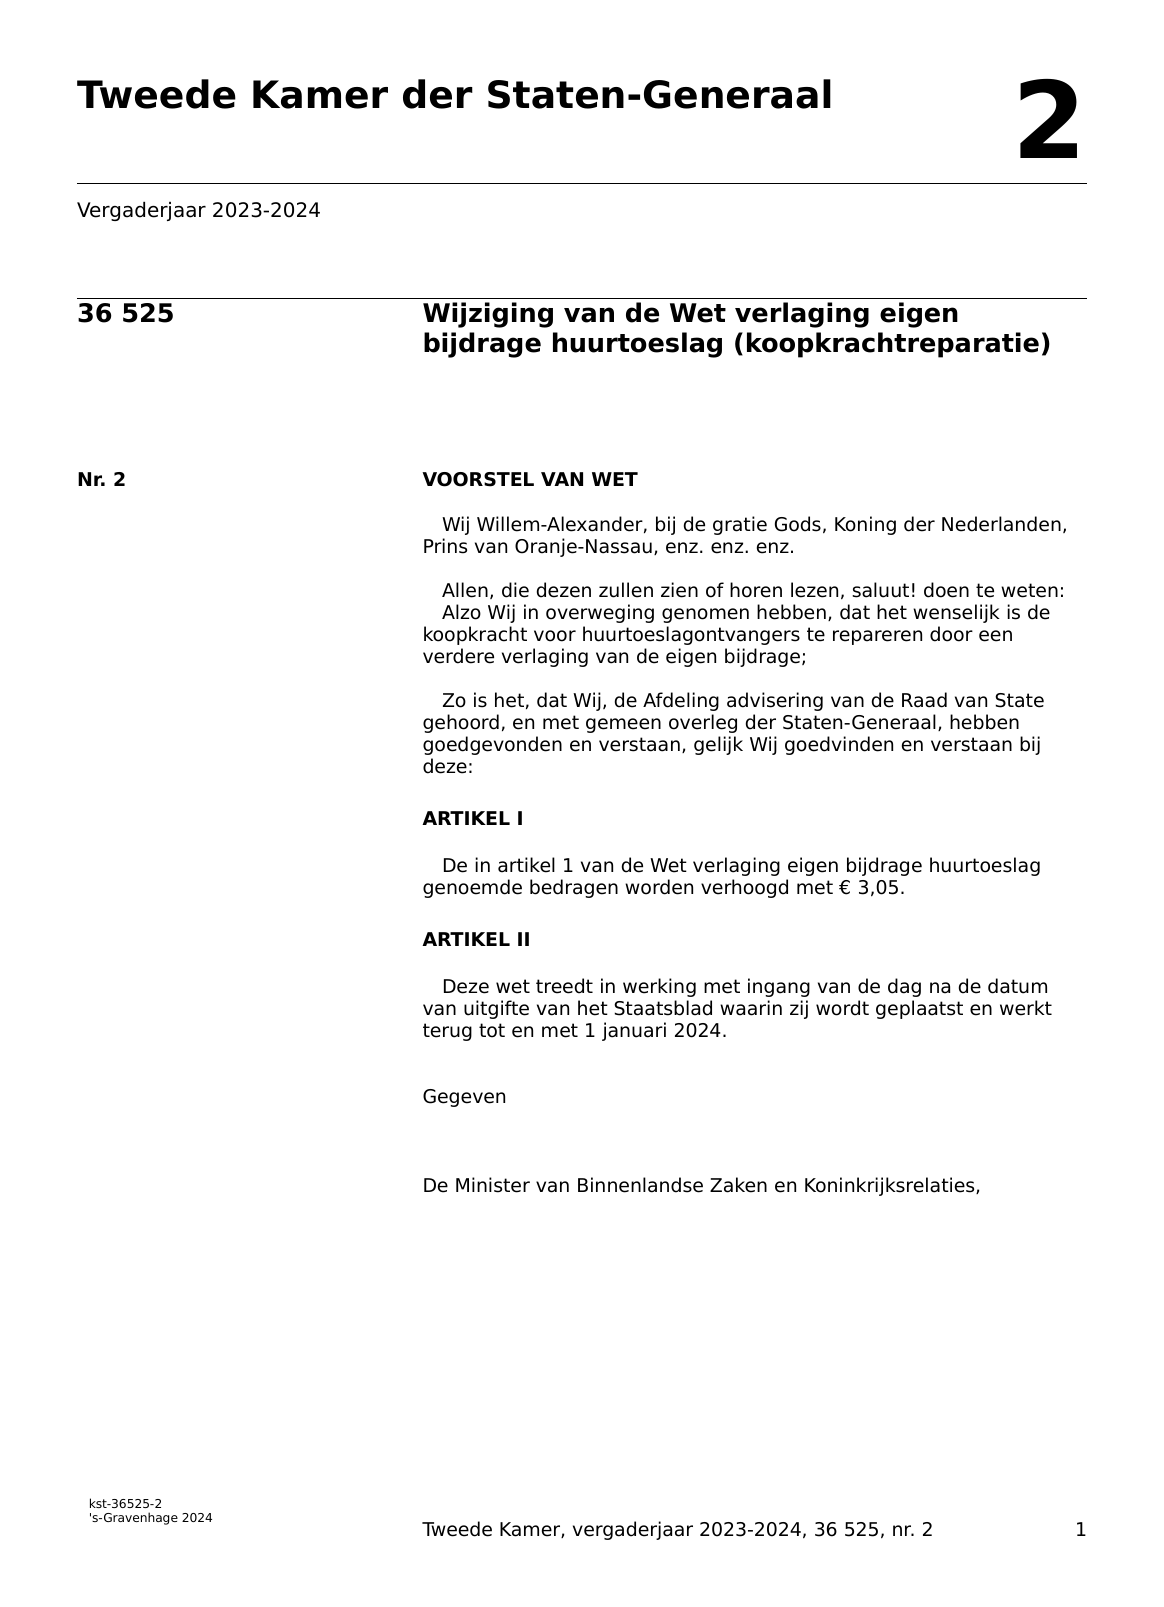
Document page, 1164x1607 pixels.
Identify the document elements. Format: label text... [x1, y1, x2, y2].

text De in artikel 1 van de Wet verlaging eigen bijdrage huurtoeslag genoemde bedragen worden verhoogd met € 3,05. [422, 855, 1087, 899]
text Deze wet treedt in werking met ingang van de dag na de datum van uitgifte van het Staatsblad waarin zij wordt geplaatst en werkt terug tot en met 1 januari 2024. [422, 976, 1087, 1042]
text 's-Gravenhage 2024 [88, 1511, 323, 1525]
text Zo is het, dat Wij, de Afdeling advisering van de Raad van State gehoord, en met gemeen overleg der Staten-Generaal, hebben goedgevonden en verstaan, gelijk Wij goedvinden en verstaan bij deze: [422, 690, 1087, 778]
text Wij Willem-Alexander, bij de gratie Gods, Koning der Nederlanden, Prins van Oranje-Nassau, enz. enz. enz. [422, 513, 1087, 557]
subtitle Nr. 2 VOORSTEL VAN WET [77, 469, 1087, 491]
table_header 2 [886, 59, 1087, 183]
subtitle ARTIKEL I [422, 808, 1087, 830]
text Alzo Wij in overweging genomen hebben, dat het wenselijk is de koopkracht voor huurtoeslagontvangers te repareren door een verdere verlaging van de eigen bijdrage; [422, 602, 1087, 668]
text Allen, die dezen zullen zien of horen lezen, saluut! doen te weten: [422, 580, 1087, 602]
subtitle ARTIKEL II [422, 929, 1087, 951]
text Gegeven [422, 1086, 1087, 1108]
text De Minister van Binnenlandse Zaken en Koninkrijksrelaties, [422, 1174, 1087, 1196]
subtitle 36 525 Wijziging van de Wet verlaging eigen bijdrage huurtoeslag (koopkrachtreparatie) [77, 299, 1087, 358]
table_cell Vergaderjaar 2023-2024 [77, 184, 1087, 298]
table_header Tweede Kamer der Staten-Generaal [77, 59, 886, 183]
text kst-36525-2 [88, 1497, 323, 1511]
